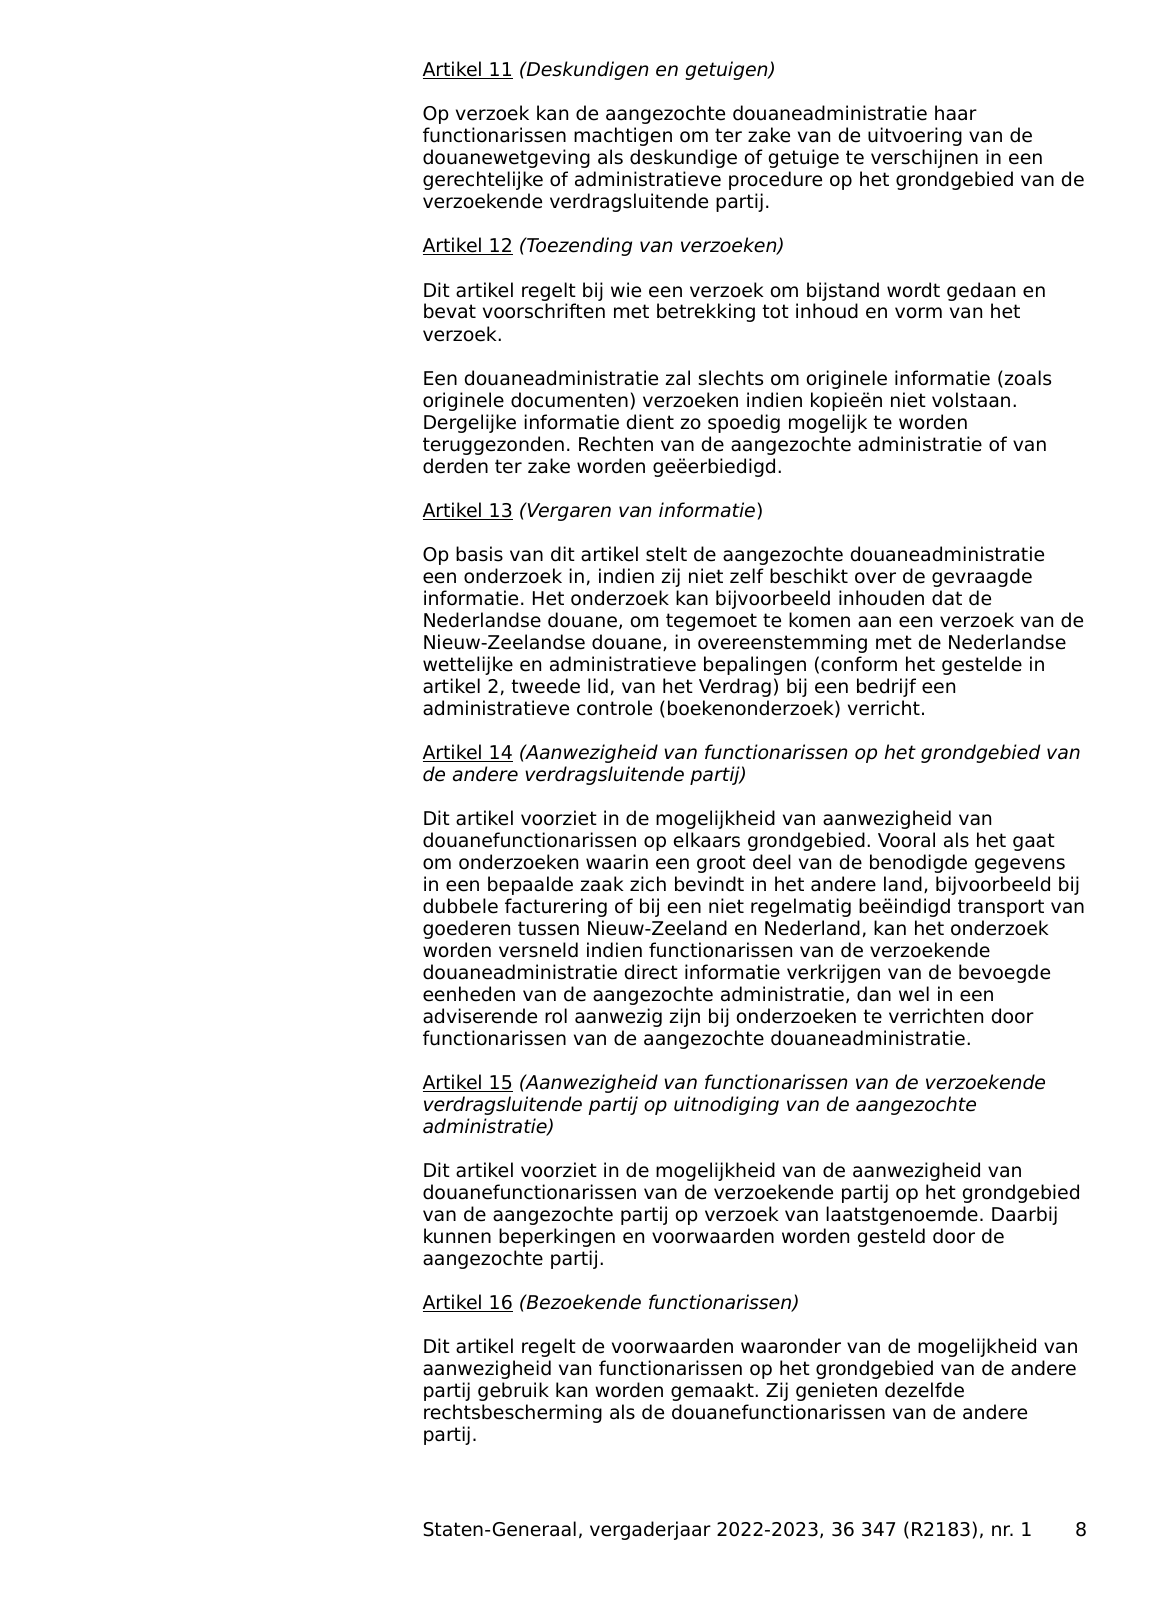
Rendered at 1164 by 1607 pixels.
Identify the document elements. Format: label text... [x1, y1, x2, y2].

subtitle Artikel 12 (Toezending van verzoeken) [422, 235, 1087, 257]
text Op verzoek kan de aangezochte douaneadministratie haar functionarissen machtigen om ter zake van de uitvoering van de douanewetgeving als deskundige of getuige te verschijnen in een gerechtelijke of administratieve procedure op het grondgebied van de verzoekende verdragsluitende partij. [422, 103, 1087, 213]
text Dit artikel voorziet in de mogelijkheid van de aanwezigheid van douanefunctionarissen van de verzoekende partij op het grondgebied van de aangezochte partij op verzoek van laatstgenoemde. Daarbij kunnen beperkingen en voorwaarden worden gesteld door de aangezochte partij. [422, 1160, 1087, 1270]
text Dit artikel regelt bij wie een verzoek om bijstand wordt gedaan en bevat voorschriften met betrekking tot inhoud en vorm van het verzoek. [422, 279, 1087, 345]
text Op basis van dit artikel stelt de aangezochte douaneadministratie een onderzoek in, indien zij niet zelf beschikt over de gevraagde informatie. Het onderzoek kan bijvoorbeeld inhouden dat de Nederlandse douane, om tegemoet te komen aan een verzoek van de Nieuw-Zeelandse douane, in overeenstemming met de Nederlandse wettelijke en administratieve bepalingen (conform het gestelde in artikel 2, tweede lid, van het Verdrag) bij een bedrijf een administratieve controle (boekenonderzoek) verricht. [422, 544, 1087, 720]
text Dit artikel voorziet in de mogelijkheid van aanwezigheid van douanefunctionarissen op elkaars grondgebied. Vooral als het gaat om onderzoeken waarin een groot deel van de benodigde gegevens in een bepaalde zaak zich bevindt in het andere land, bijvoorbeeld bij dubbele facturering of bij een niet regelmatig beëindigd transport van goederen tussen Nieuw-Zeeland en Nederland, kan het onderzoek worden versneld indien functionarissen van de verzoekende douaneadministratie direct informatie verkrijgen van de bevoegde eenheden van de aangezochte administratie, dan wel in een adviserende rol aanwezig zijn bij onderzoeken te verrichten door functionarissen van de aangezochte douaneadministratie. [422, 808, 1087, 1050]
text Dit artikel regelt de voorwaarden waaronder van de mogelijkheid van aanwezigheid van functionarissen op het grondgebied van de andere partij gebruik kan worden gemaakt. Zij genieten dezelfde rechtsbescherming als de douanefunctionarissen van de andere partij. [422, 1336, 1087, 1446]
subtitle Artikel 16 (Bezoekende functionarissen) [422, 1292, 1087, 1314]
subtitle Artikel 13 (Vergaren van informatie) [422, 500, 1087, 522]
subtitle Artikel 11 (Deskundigen en getuigen) [422, 59, 1087, 81]
text Een douaneadministratie zal slechts om originele informatie (zoals originele documenten) verzoeken indien kopieën niet volstaan. Dergelijke informatie dient zo spoedig mogelijk te worden teruggezonden. Rechten van de aangezochte administratie of van derden ter zake worden geëerbiedigd. [422, 368, 1087, 477]
subtitle Artikel 14 (Aanwezigheid van functionarissen op het grondgebied van de andere verdragsluitende partij) [422, 742, 1087, 786]
subtitle Artikel 15 (Aanwezigheid van functionarissen van de verzoekende verdragsluitende partij op uitnodiging van de aangezochte administratie) [422, 1072, 1087, 1138]
